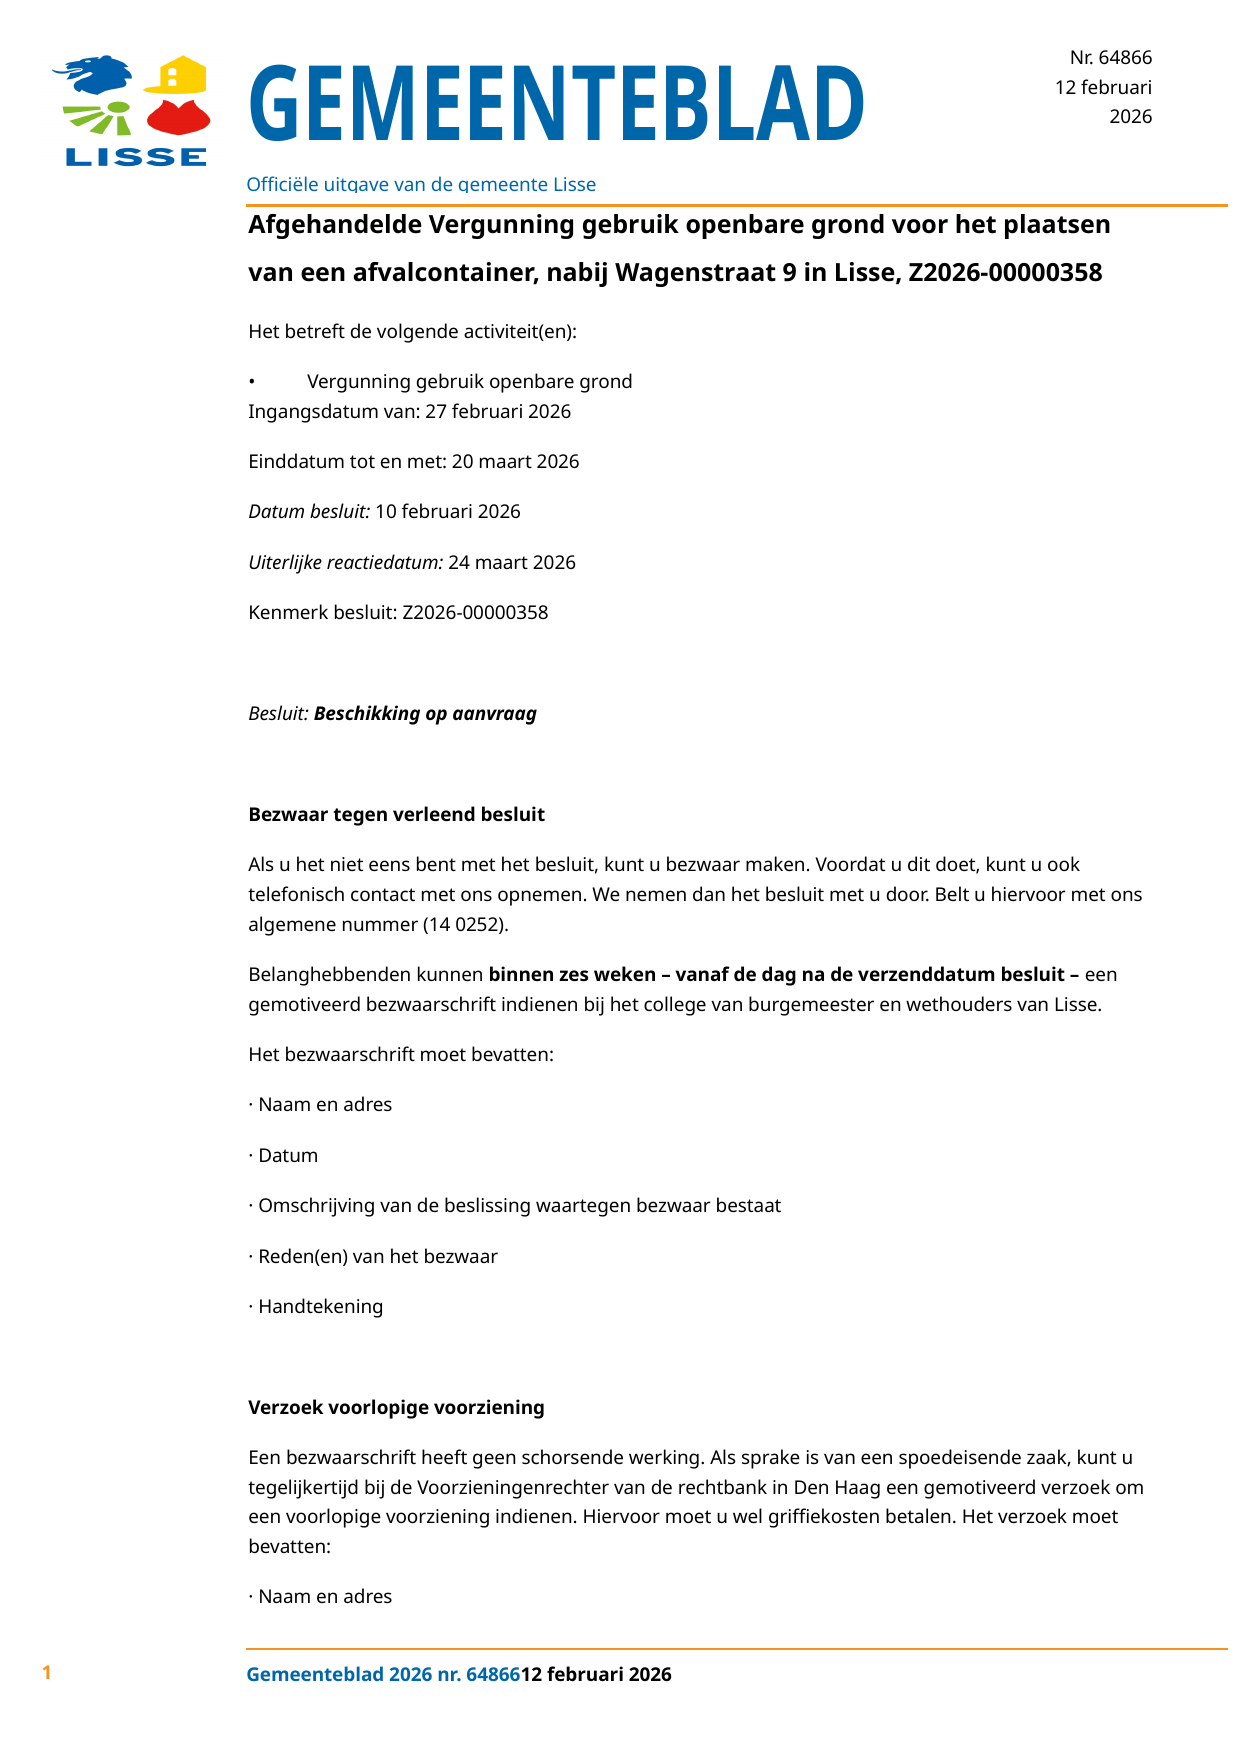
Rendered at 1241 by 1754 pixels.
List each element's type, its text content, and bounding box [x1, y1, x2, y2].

text · Datum [248, 1142, 1152, 1168]
text Bezwaar tegen verleend besluit [248, 801, 1152, 827]
text · Naam en adres [248, 1092, 1152, 1117]
list Vergunning gebruik openbare grond [248, 368, 1152, 394]
text Belanghebbenden kunnen binnen zes weken – vanaf de dag na de verzenddatum besluit – een gemotiveerd bezwaarschrift indienen bij het college van burgemeester en wethouders van Lisse. [248, 961, 1152, 1017]
text · Naam en adres [248, 1584, 1152, 1609]
text Het betreft de volgende activiteit(en): [248, 318, 1152, 344]
text Als u het niet eens bent met het besluit, kunt u bezwaar maken. Voordat u dit doet, kunt u ook telefonisch contact met ons opnemen. We nemen dan het besluit met u door. Belt u hiervoor met ons algemene nummer (14 0252). [248, 852, 1152, 937]
text · Handtekening [248, 1293, 1152, 1319]
text Verzoek voorlopige voorziening [248, 1394, 1152, 1420]
text Einddatum tot en met: 20 maart 2026 [248, 448, 1152, 474]
text · Omschrijving van de beslissing waartegen bezwaar bestaat [248, 1192, 1152, 1218]
text Het bezwaarschrift moet bevatten: [248, 1041, 1152, 1067]
text Een bezwaarschrift heeft geen schorsende werking. Als sprake is van een spoedeisende zaak, kunt u tegelijkertijd bij de Voorzieningenrechter van de rechtbank in Den Haag een gemotiveerd verzoek om een voorlopige voorziening indienen. Hiervoor moet u wel griffiekosten betalen. Het verzoek moet bevatten: [248, 1444, 1152, 1559]
text Datum besluit: 10 februari 2026 [248, 499, 1152, 524]
picture [41, 47, 231, 172]
text Kenmerk besluit: Z2026-00000358 [248, 599, 1152, 625]
text Uiterlijke reactiedatum: 24 maart 2026 [248, 549, 1152, 575]
text · Reden(en) van het bezwaar [248, 1243, 1152, 1269]
text Besluit: Beschikking op aanvraag [248, 700, 1152, 726]
text Ingangsdatum van: 27 februari 2026 [248, 398, 1152, 424]
text Afgehandelde Vergunning gebruik openbare grond voor het plaatsen van een afvalcontainer, nabij Wagenstraat 9 in Lisse, Z2026-00000358 [248, 207, 1152, 288]
